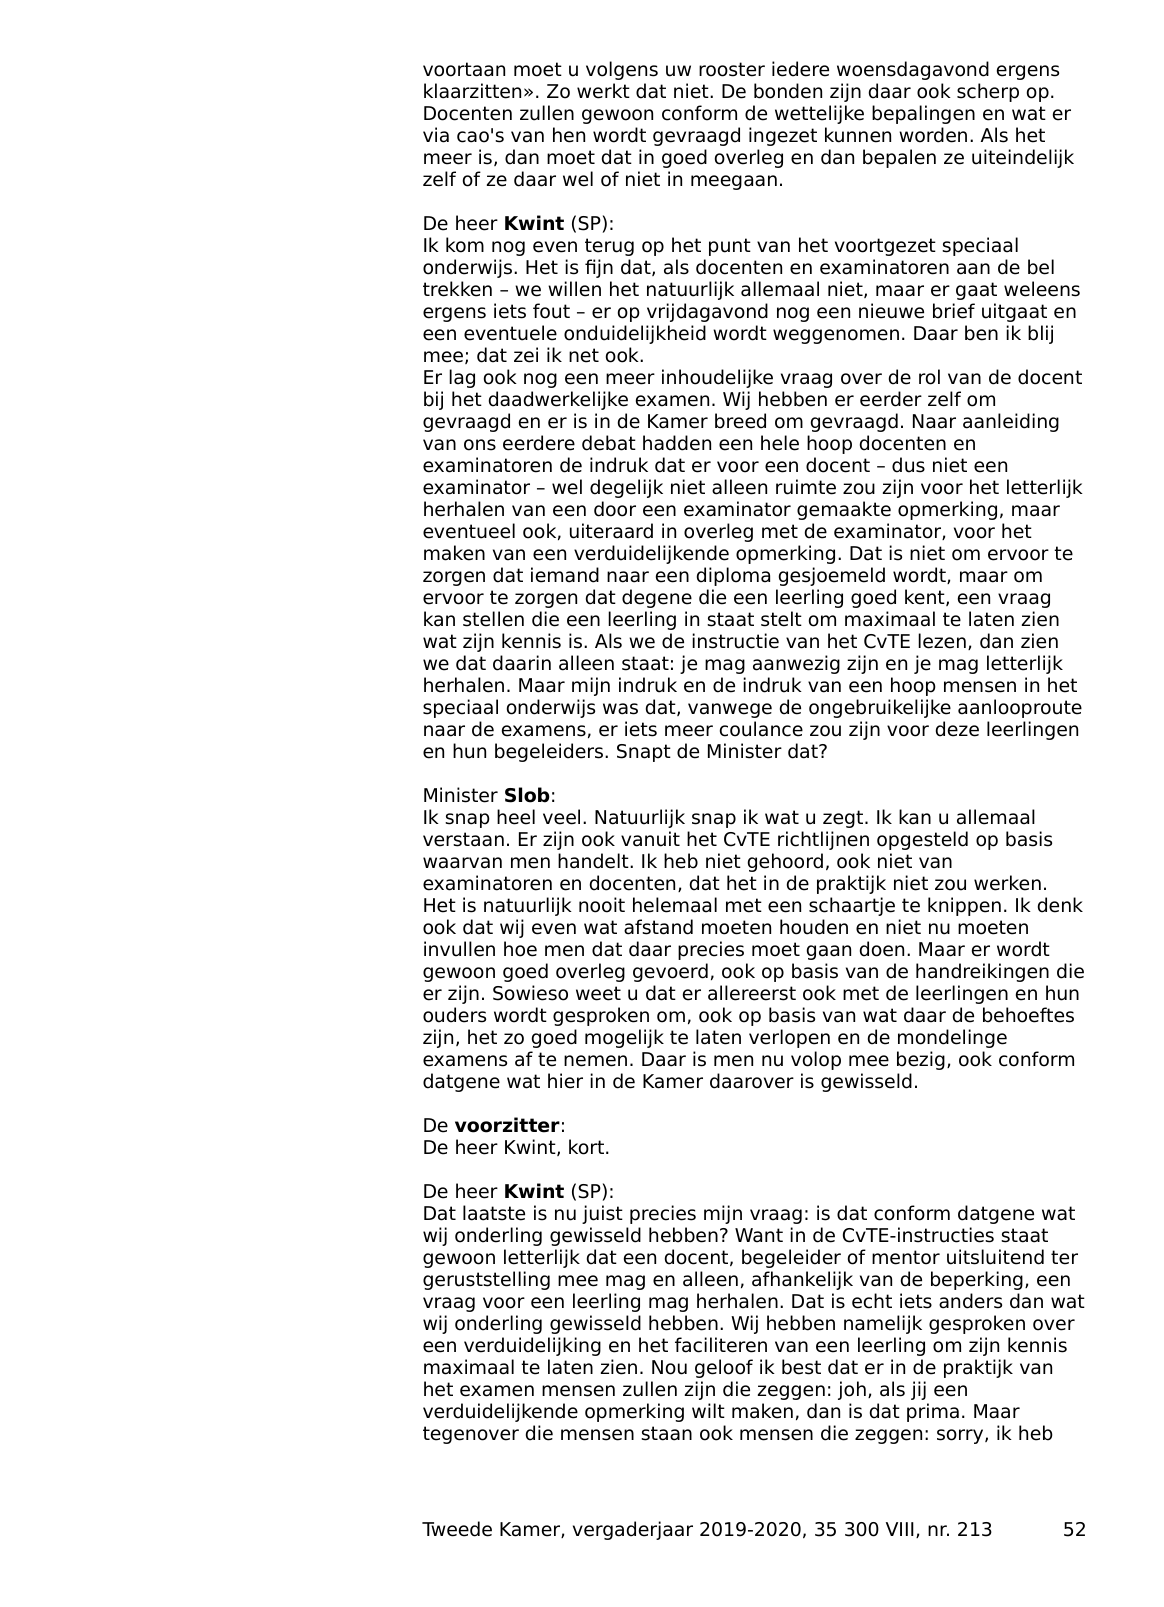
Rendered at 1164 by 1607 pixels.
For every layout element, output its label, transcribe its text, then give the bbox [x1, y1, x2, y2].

text De voorzitter: [422, 1115, 1087, 1137]
text Dat laatste is nu juist precies mijn vraag: is dat conform datgene wat wij onderling gewisseld hebben? Want in de CvTE-instructies staat gewoon letterlijk dat een docent, begeleider of mentor uitsluitend ter geruststelling mee mag en alleen, afhankelijk van de beperking, een vraag voor een leerling mag herhalen. Dat is echt iets anders dan wat wij onderling gewisseld hebben. Wij hebben namelijk gesproken over een verduidelijking en het faciliteren van een leerling om zijn kennis maximaal te laten zien. Nou geloof ik best dat er in de praktijk van het examen mensen zullen zijn die zeggen: joh, als jij een verduidelijkende opmerking wilt maken, dan is dat prima. Maar tegenover die mensen staan ook mensen die zeggen: sorry, ik heb [422, 1203, 1087, 1444]
text De heer Kwint (SP): [422, 213, 1087, 235]
text Er lag ook nog een meer inhoudelijke vraag over de rol van de docent bij het daadwerkelijke examen. Wij hebben er eerder zelf om gevraagd en er is in de Kamer breed om gevraagd. Naar aanleiding van ons eerdere debat hadden een hele hoop docenten en examinatoren de indruk dat er voor een docent – dus niet een examinator – wel degelijk niet alleen ruimte zou zijn voor het letterlijk herhalen van een door een examinator gemaakte opmerking, maar eventueel ook, uiteraard in overleg met de examinator, voor het maken van een verduidelijkende opmerking. Dat is niet om ervoor te zorgen dat iemand naar een diploma gesjoemeld wordt, maar om ervoor te zorgen dat degene die een leerling goed kent, een vraag kan stellen die een leerling in staat stelt om maximaal te laten zien wat zijn kennis is. Als we de instructie van het CvTE lezen, dan zien we dat daarin alleen staat: je mag aanwezig zijn en je mag letterlijk herhalen. Maar mijn indruk en de indruk van een hoop mensen in het speciaal onderwijs was dat, vanwege de ongebruikelijke aanlooproute naar de examens, er iets meer coulance zou zijn voor deze leerlingen en hun begeleiders. Snapt de Minister dat? [422, 367, 1087, 763]
text voortaan moet u volgens uw rooster iedere woensdagavond ergens klaarzitten». Zo werkt dat niet. De bonden zijn daar ook scherp op. Docenten zullen gewoon conform de wettelijke bepalingen en wat er via cao's van hen wordt gevraagd ingezet kunnen worden. Als het meer is, dan moet dat in goed overleg en dan bepalen ze uiteindelijk zelf of ze daar wel of niet in meegaan. [422, 59, 1087, 191]
text De heer Kwint, kort. [422, 1137, 1087, 1159]
text Minister Slob: [422, 785, 1087, 807]
text De heer Kwint (SP): [422, 1181, 1087, 1203]
text Ik kom nog even terug op het punt van het voortgezet speciaal onderwijs. Het is fijn dat, als docenten en examinatoren aan de bel trekken – we willen het natuurlijk allemaal niet, maar er gaat weleens ergens iets fout – er op vrijdagavond nog een nieuwe brief uitgaat en een eventuele onduidelijkheid wordt weggenomen. Daar ben ik blij mee; dat zei ik net ook. [422, 235, 1087, 367]
text Ik snap heel veel. Natuurlijk snap ik wat u zegt. Ik kan u allemaal verstaan. Er zijn ook vanuit het CvTE richtlijnen opgesteld op basis waarvan men handelt. Ik heb niet gehoord, ook niet van examinatoren en docenten, dat het in de praktijk niet zou werken. Het is natuurlijk nooit helemaal met een schaartje te knippen. Ik denk ook dat wij even wat afstand moeten houden en niet nu moeten invullen hoe men dat daar precies moet gaan doen. Maar er wordt gewoon goed overleg gevoerd, ook op basis van de handreikingen die er zijn. Sowieso weet u dat er allereerst ook met de leerlingen en hun ouders wordt gesproken om, ook op basis van wat daar de behoeftes zijn, het zo goed mogelijk te laten verlopen en de mondelinge examens af te nemen. Daar is men nu volop mee bezig, ook conform datgene wat hier in de Kamer daarover is gewisseld. [422, 807, 1087, 1092]
